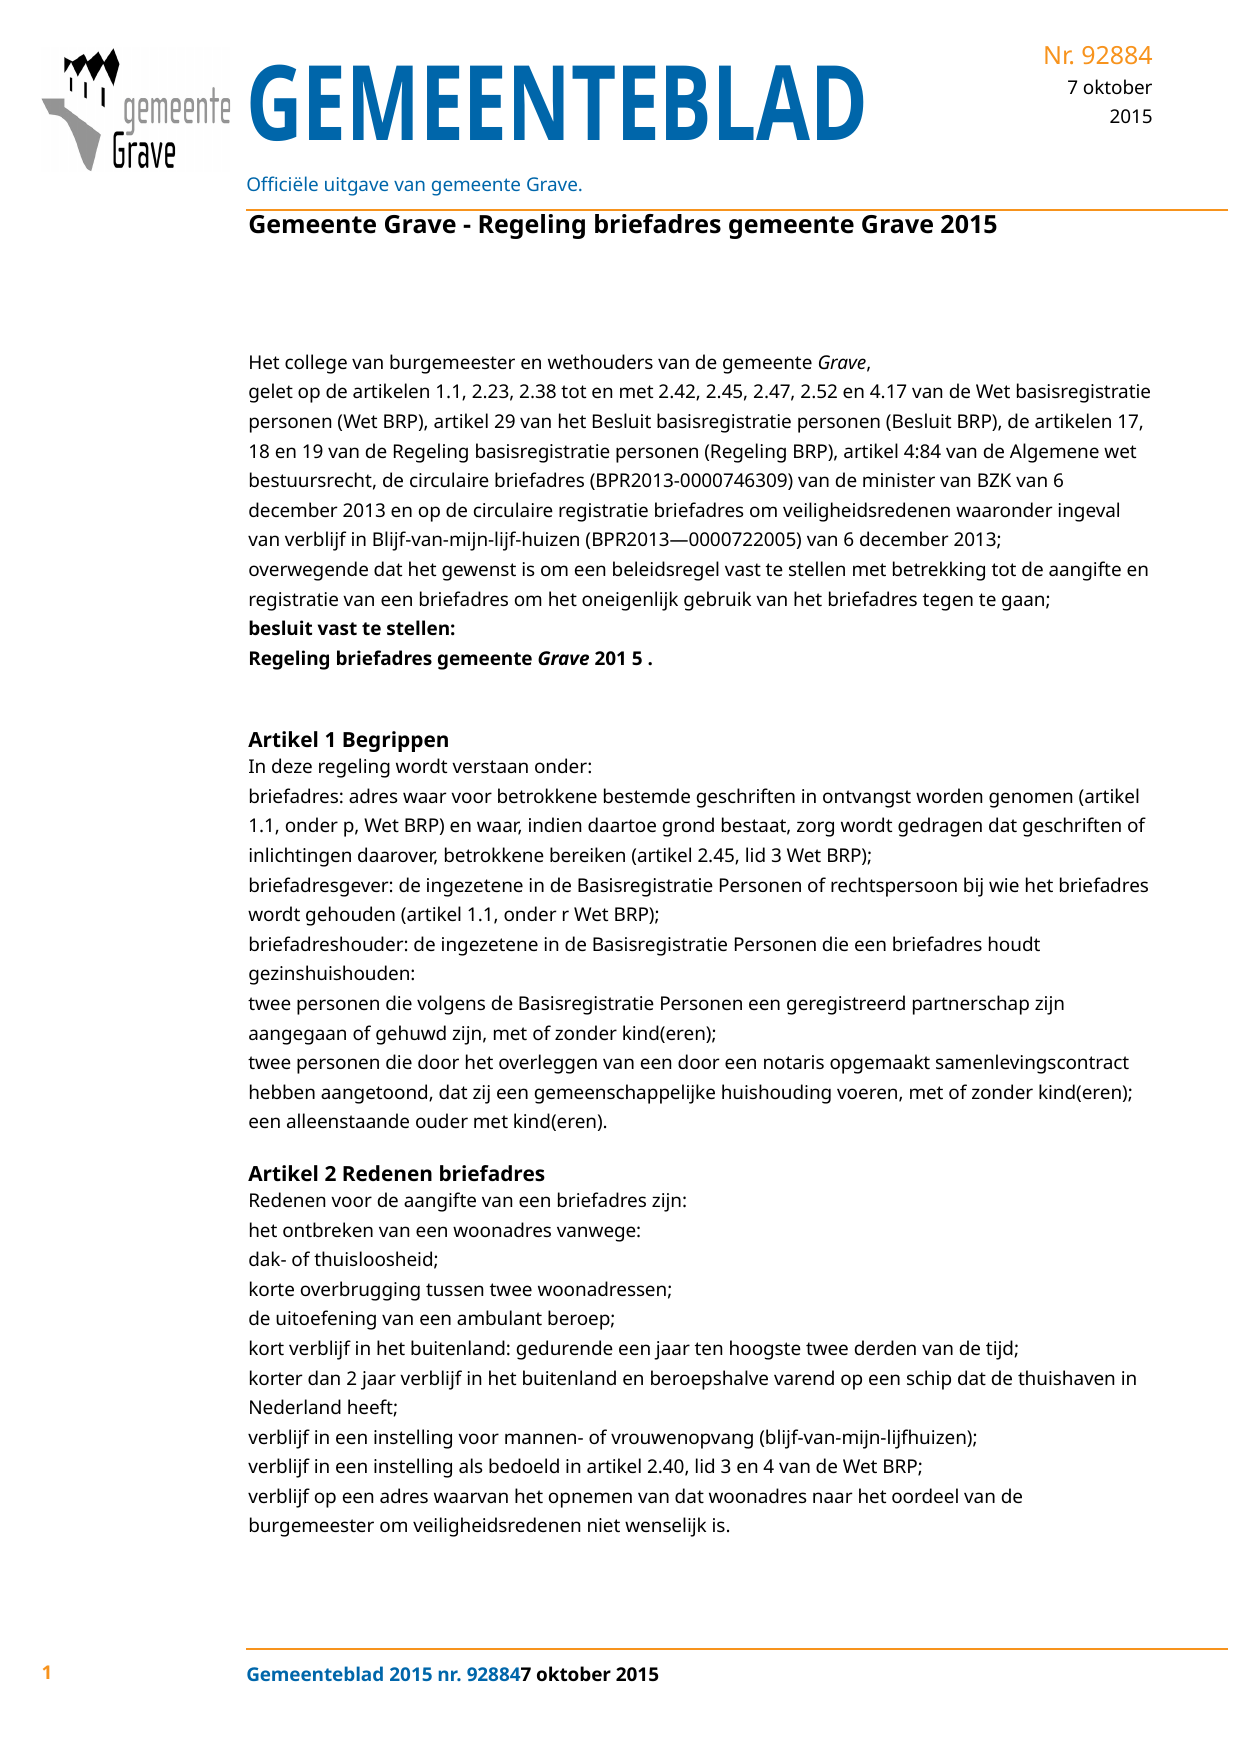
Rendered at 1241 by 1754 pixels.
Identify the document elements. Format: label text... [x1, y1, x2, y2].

text briefadresgever: de ingezetene in de Basisregistratie Personen of rechtspersoon bij wie het briefadres wordt gehouden (artikel 1.1, onder r Wet BRP); [248, 872, 1152, 927]
text kort verblijf in het buitenland: gedurende een jaar ten hoogste twee derden van de tijd; [248, 1335, 1152, 1361]
text verblijf in een instelling voor mannen- of vrouwenopvang (blijf-van-mijn-lijfhuizen); [248, 1424, 1152, 1450]
text twee personen die door het overleggen van een door een notaris opgemaakt samenlevingscontract hebben aangetoond, dat zij een gemeenschappelijke huishouding voeren, met of zonder kind(eren); [248, 1049, 1152, 1104]
text Artikel 1 Begrippen [248, 725, 1152, 753]
text korter dan 2 jaar verblijf in het buitenland en beroepshalve varend op een schip dat de thuishaven in Nederland heeft; [248, 1365, 1152, 1420]
text dak- of thuisloosheid; [248, 1246, 1152, 1272]
text een alleenstaande ouder met kind(eren). [248, 1108, 1152, 1134]
text de uitoefening van een ambulant beroep; [248, 1306, 1152, 1331]
text Regeling briefadres gemeente Grave 201 5 . [248, 645, 1152, 671]
text Gemeente Grave - Regeling briefadres gemeente Grave 2015 [248, 211, 1152, 241]
text gezinshuishouden: [248, 961, 1152, 986]
text Het college van burgemeester en wethouders van de gemeente Grave, [248, 349, 1152, 375]
text In deze regeling wordt verstaan onder: [248, 753, 1152, 779]
text briefadreshouder: de ingezetene in de Basisregistratie Personen die een briefadres houdt [248, 931, 1152, 957]
picture [41, 47, 231, 172]
text het ontbreken van een woonadres vanwege: [248, 1217, 1152, 1243]
text overwegende dat het gewenst is om een beleidsregel vast te stellen met betrekking tot de aangifte en registratie van een briefadres om het oneigenlijk gebruik van het briefadres tegen te gaan; [248, 556, 1152, 612]
text Artikel 2 Redenen briefadres [248, 1159, 1152, 1187]
text gelet op de artikelen 1.1, 2.23, 2.38 tot en met 2.42, 2.45, 2.47, 2.52 en 4.17 van de Wet basisregistratie personen (Wet BRP), artikel 29 van het Besluit basisregistratie personen (Besluit BRP), de artikelen 17, 18 en 19 van de Regeling basisregistratie personen (Regeling BRP), artikel 4:84 van de Algemene wet bestuursrecht, de circulaire briefadres (BPR2013-0000746309) van de minister van BZK van 6 december 2013 en op de circulaire registratie briefadres om veiligheidsredenen waaronder ingeval van verblijf in Blijf-van-mijn-lijf-huizen (BPR2013—0000722005) van 6 december 2013; [248, 379, 1152, 552]
text briefadres: adres waar voor betrokkene bestemde geschriften in ontvangst worden genomen (artikel 1.1, onder p, Wet BRP) en waar, indien daartoe grond bestaat, zorg wordt gedragen dat geschriften of inlichtingen daarover, betrokkene bereiken (artikel 2.45, lid 3 Wet BRP); [248, 783, 1152, 868]
text twee personen die volgens de Basisregistratie Personen een geregistreerd partnerschap zijn aangegaan of gehuwd zijn, met of zonder kind(eren); [248, 990, 1152, 1045]
text besluit vast te stellen: [248, 615, 1152, 641]
text verblijf op een adres waarvan het opnemen van dat woonadres naar het oordeel van de burgemeester om veiligheidsredenen niet wenselijk is. [248, 1483, 1152, 1538]
text Redenen voor de aangifte van een briefadres zijn: [248, 1187, 1152, 1213]
text verblijf in een instelling als bedoeld in artikel 2.40, lid 3 en 4 van de Wet BRP; [248, 1453, 1152, 1479]
text korte overbrugging tussen twee woonadressen; [248, 1276, 1152, 1302]
